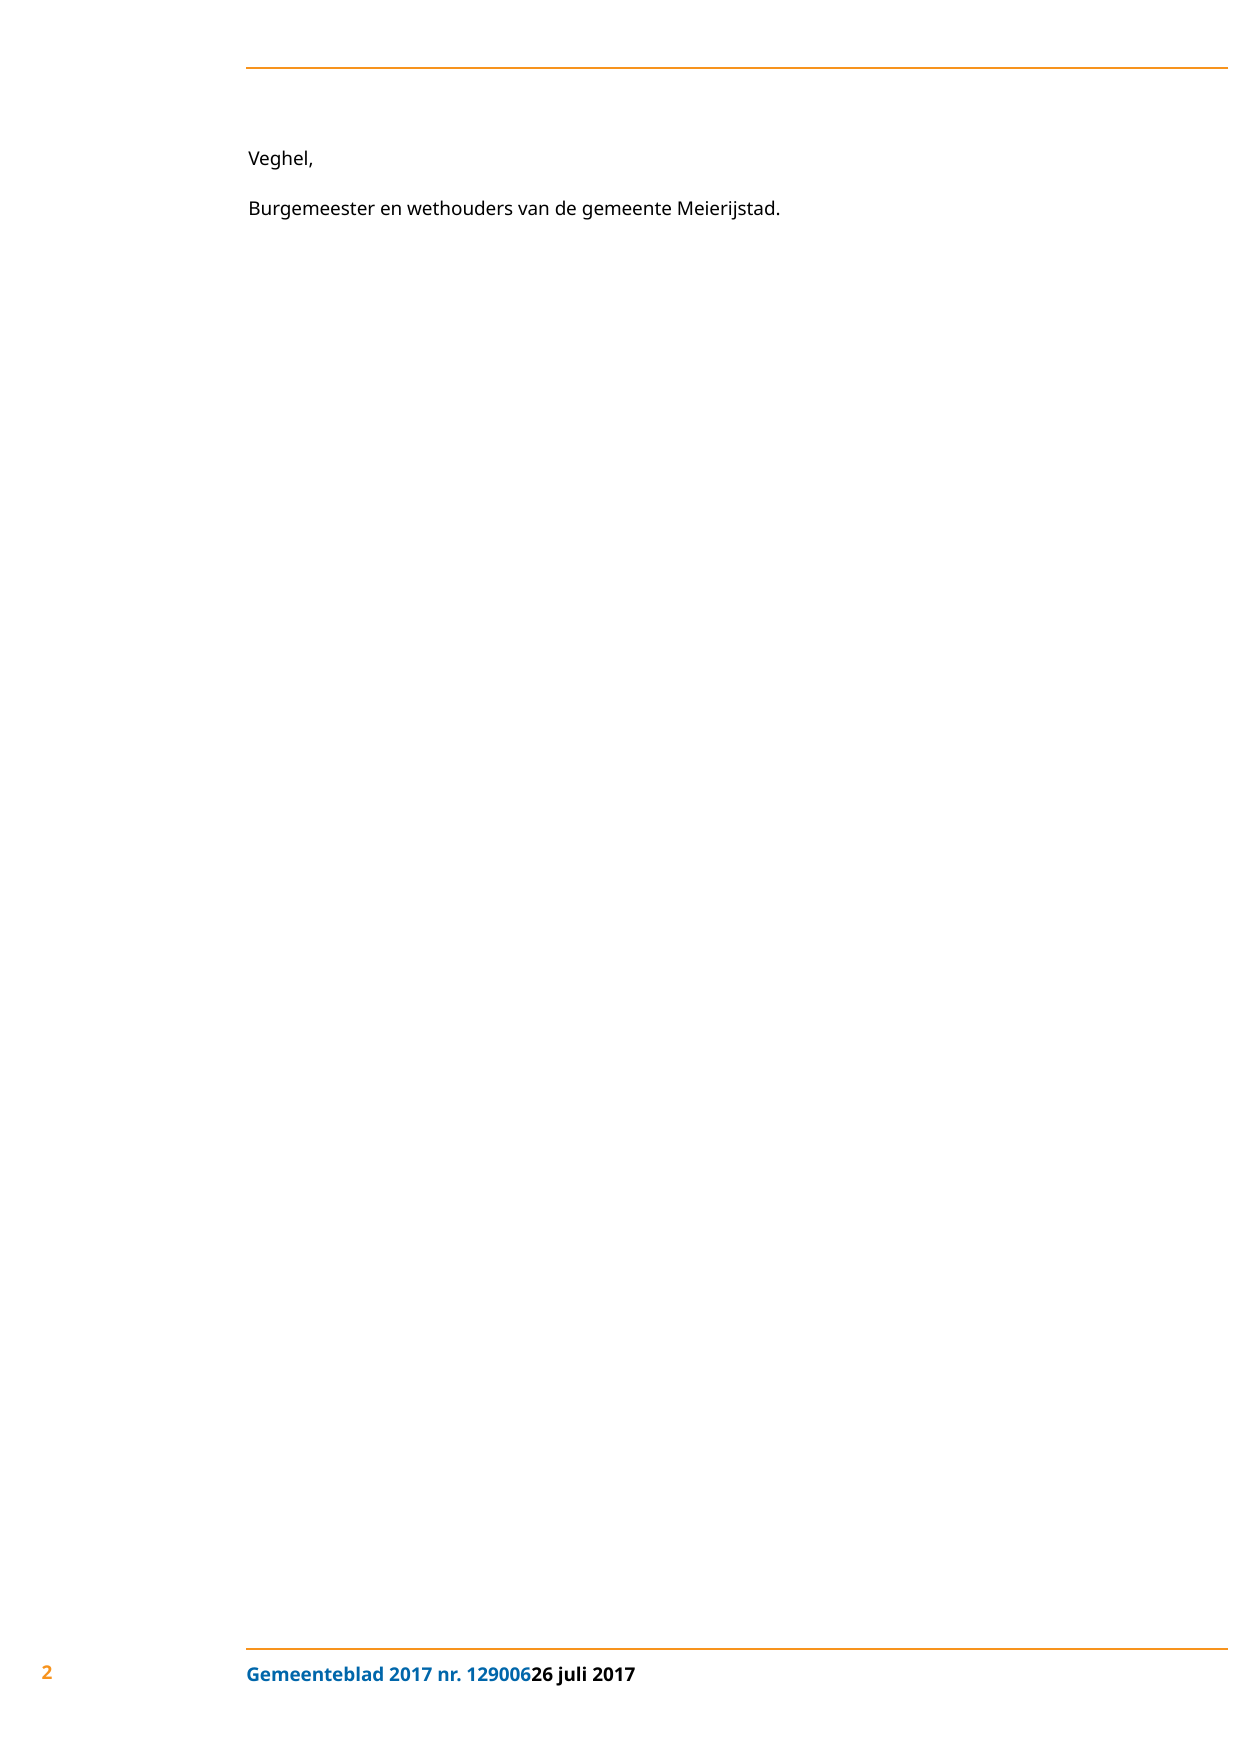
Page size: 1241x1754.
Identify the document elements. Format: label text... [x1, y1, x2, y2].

picture [41, 47, 231, 172]
text Veghel, [248, 145, 1152, 171]
text Burgemeester en wethouders van de gemeente Meierijstad. [248, 196, 1152, 221]
